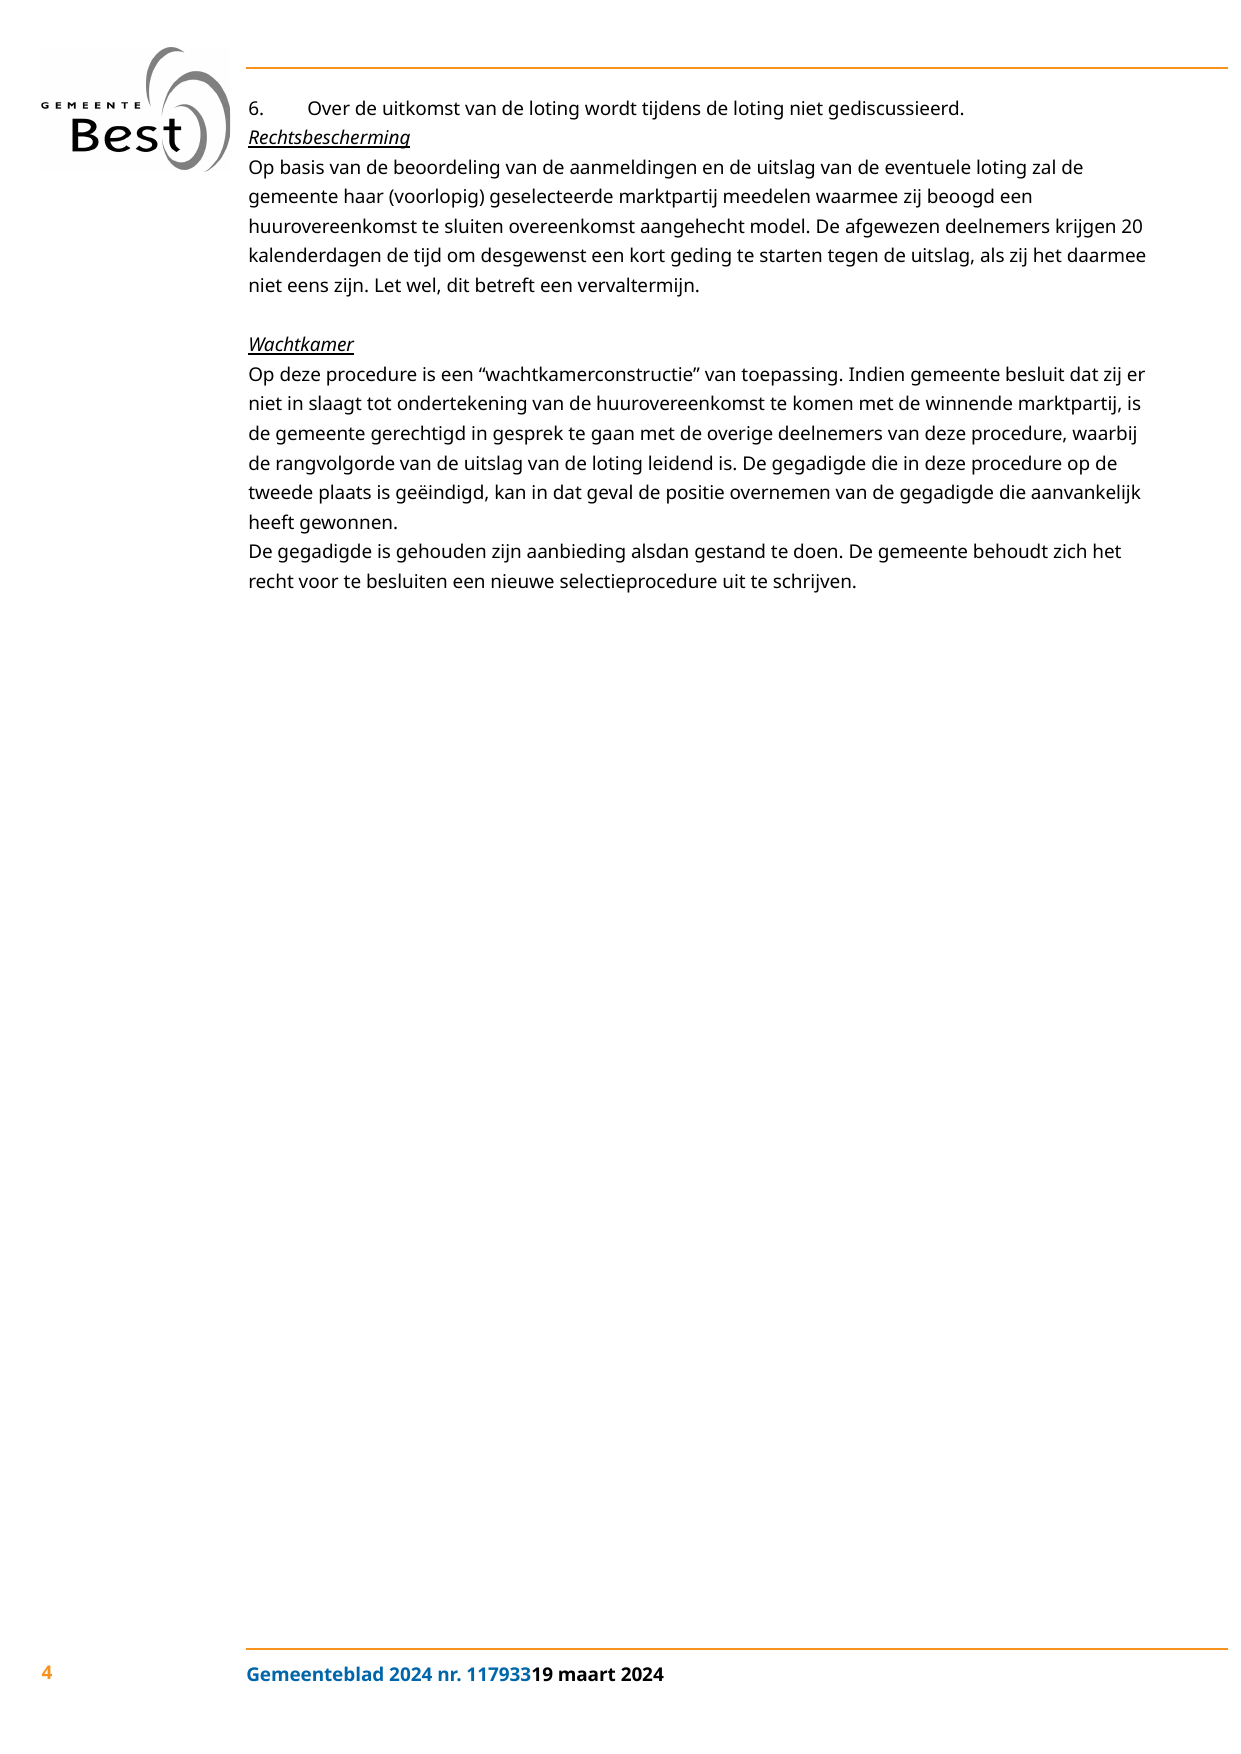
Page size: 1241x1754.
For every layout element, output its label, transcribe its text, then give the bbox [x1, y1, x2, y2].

text gemeente haar (voorlopig) geselecteerde marktpartij meedelen waarmee zij beoogd een huurovereenkomst te sluiten overeenkomst aangehecht model. De afgewezen deelnemers krijgen 20 kalenderdagen de tijd om desgewenst een kort geding te starten tegen de uitslag, als zij het daarmee niet eens zijn. Let wel, dit betreft een vervaltermijn. [248, 183, 1152, 298]
text De gegadigde is gehouden zijn aanbieding alsdan gestand te doen. De gemeente behoudt zich het recht voor te besluiten een nieuwe selectieprocedure uit te schrijven. [248, 538, 1152, 594]
text Wachtkamer [248, 331, 1152, 357]
text Op basis van de beoordeling van de aanmeldingen en de uitslag van de eventuele loting zal de [248, 154, 1152, 180]
text Rechtsbescherming [248, 124, 1152, 150]
picture [41, 47, 231, 172]
text Op deze procedure is een “wachtkamerconstructie” van toepassing. Indien gemeente besluit dat zij er niet in slaagt tot ondertekening van de huurovereenkomst te komen met de winnende marktpartij, is de gemeente gerechtigd in gesprek te gaan met de overige deelnemers van deze procedure, waarbij de rangvolgorde van de uitslag van de loting leidend is. De gegadigde die in deze procedure op de tweede plaats is geëindigd, kan in dat geval de positie overnemen van de gegadigde die aanvankelijk heeft gewonnen. [248, 361, 1152, 535]
list Over de uitkomst van de loting wordt tijdens de loting niet gediscussieerd. [248, 95, 1152, 121]
